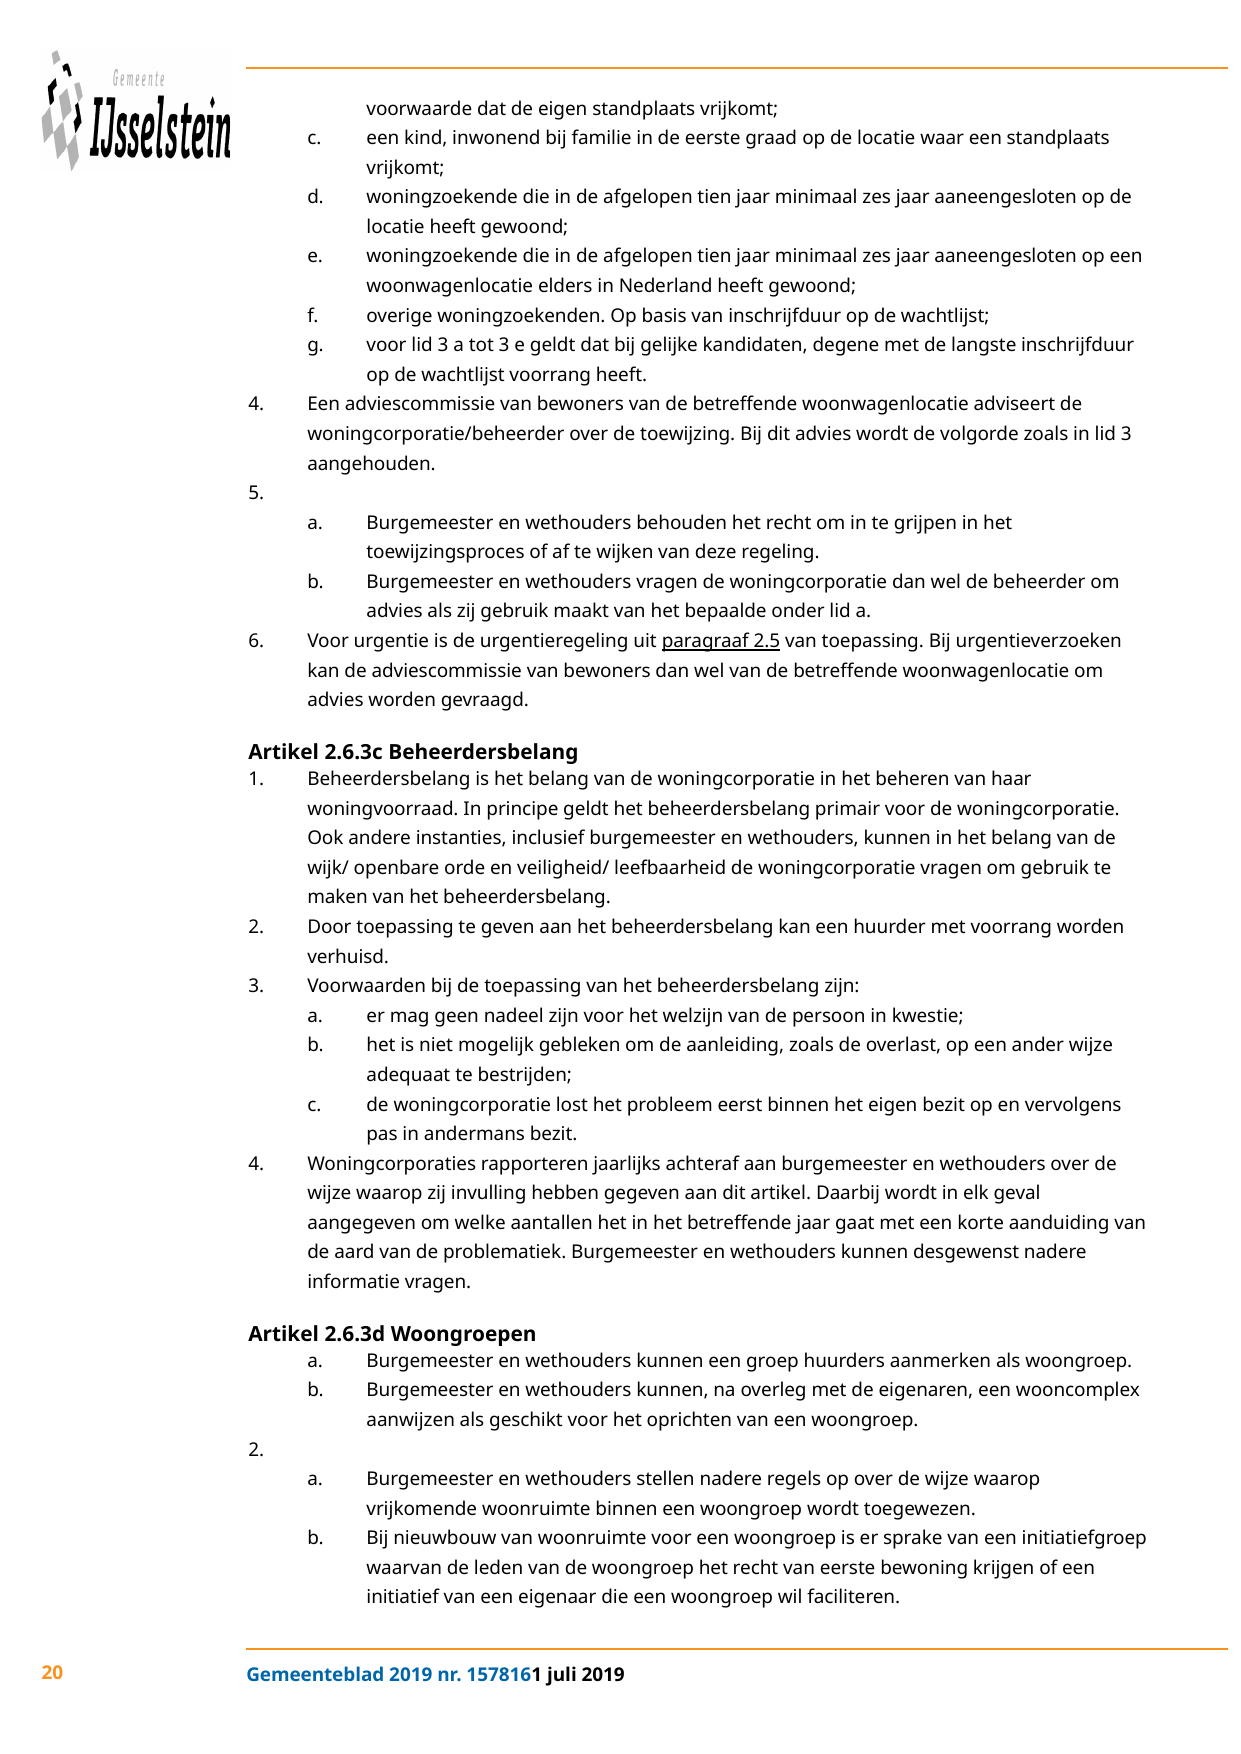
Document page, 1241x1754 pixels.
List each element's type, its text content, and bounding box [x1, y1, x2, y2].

list Bij nieuwbouw van woonruimte voor een woongroep is er sprake van een initiatiefgroep waarvan de leden van de woongroep het recht van eerste bewoning krijgen of een initiatief van een eigenaar die een woongroep wil faciliteren. [307, 1524, 1152, 1609]
list Woningcorporaties rapporteren jaarlijks achteraf aan burgemeester en wethouders over de wijze waarop zij invulling hebben gegeven aan dit artikel. Daarbij wordt in elk geval aangegeven om welke aantallen het in het betreffende jaar gaat met een korte aanduiding van de aard van de problematiek. Burgemeester en wethouders kunnen desgewenst nadere informatie vragen. [248, 1150, 1152, 1294]
text Artikel 2.6.3d Woongroepen [248, 1319, 1152, 1347]
list de woningcorporatie lost het probleem eerst binnen het eigen bezit op en vervolgens pas in andermans bezit. [307, 1091, 1152, 1146]
list voorwaarde dat de eigen standplaats vrijkomt; [307, 95, 1152, 121]
list Burgemeester en wethouders stellen nadere regels op over de wijze waarop vrijkomende woonruimte binnen een woongroep wordt toegewezen. [307, 1465, 1152, 1521]
list Burgemeester en wethouders vragen de woningcorporatie dan wel de beheerder om advies als zij gebruik maakt van het bepaalde onder lid a. [307, 568, 1152, 623]
list het is niet mogelijk gebleken om de aanleiding, zoals de overlast, op een ander wijze adequaat te bestrijden; [307, 1032, 1152, 1087]
list Door toepassing te geven aan het beheerdersbelang kan een huurder met voorrang worden verhuisd. [248, 913, 1152, 968]
list woningzoekende die in de afgelopen tien jaar minimaal zes jaar aaneengesloten op een woonwagenlocatie elders in Nederland heeft gewoond; [307, 243, 1152, 298]
list Burgemeester en wethouders behouden het recht om in te grijpen in het toewijzingsproces of af te wijken van deze regeling. [307, 509, 1152, 564]
list Burgemeester en wethouders kunnen een groep huurders aanmerken als woongroep. [307, 1347, 1152, 1373]
list woningzoekende die in de afgelopen tien jaar minimaal zes jaar aaneengesloten op de locatie heeft gewoond; [307, 183, 1152, 239]
text Artikel 2.6.3c Beheerdersbelang [248, 737, 1152, 765]
list Burgemeester en wethouders kunnen, na overleg met de eigenaren, een wooncomplex aanwijzen als geschikt voor het oprichten van een woongroep. [307, 1377, 1152, 1432]
list een kind, inwonend bij familie in de eerste graad op de locatie waar een standplaats vrijkomt; [307, 124, 1152, 180]
list voor lid 3 a tot 3 e geldt dat bij gelijke kandidaten, degene met de langste inschrijfduur op de wachtlijst voorrang heeft. [307, 331, 1152, 387]
list Een adviescommissie van bewoners van de betreffende woonwagenlocatie adviseert de woningcorporatie/beheerder over de toewijzing. Bij dit advies wordt de volgorde zoals in lid 3 aangehouden. [248, 391, 1152, 476]
list Voorwaarden bij de toepassing van het beheerdersbelang zijn: [248, 972, 1152, 998]
list Voor urgentie is de urgentieregeling uit paragraaf 2.5 van toepassing. Bij urgentieverzoeken kan de adviescommissie van bewoners dan wel van de betreffende woonwagenlocatie om advies worden gevraagd. [248, 627, 1152, 712]
list overige woningzoekenden. Op basis van inschrijfduur op de wachtlijst; [307, 302, 1152, 328]
list Beheerdersbelang is het belang van de woningcorporatie in het beheren van haar woningvoorraad. In principe geldt het beheerdersbelang primair voor de woningcorporatie. Ook andere instanties, inclusief burgemeester en wethouders, kunnen in het belang van de wijk/ openbare orde en veiligheid/ leefbaarheid de woningcorporatie vragen om gebruik te maken van het beheerdersbelang. [248, 765, 1152, 909]
picture [41, 47, 231, 172]
list er mag geen nadeel zijn voor het welzijn van de persoon in kwestie; [307, 1002, 1152, 1028]
